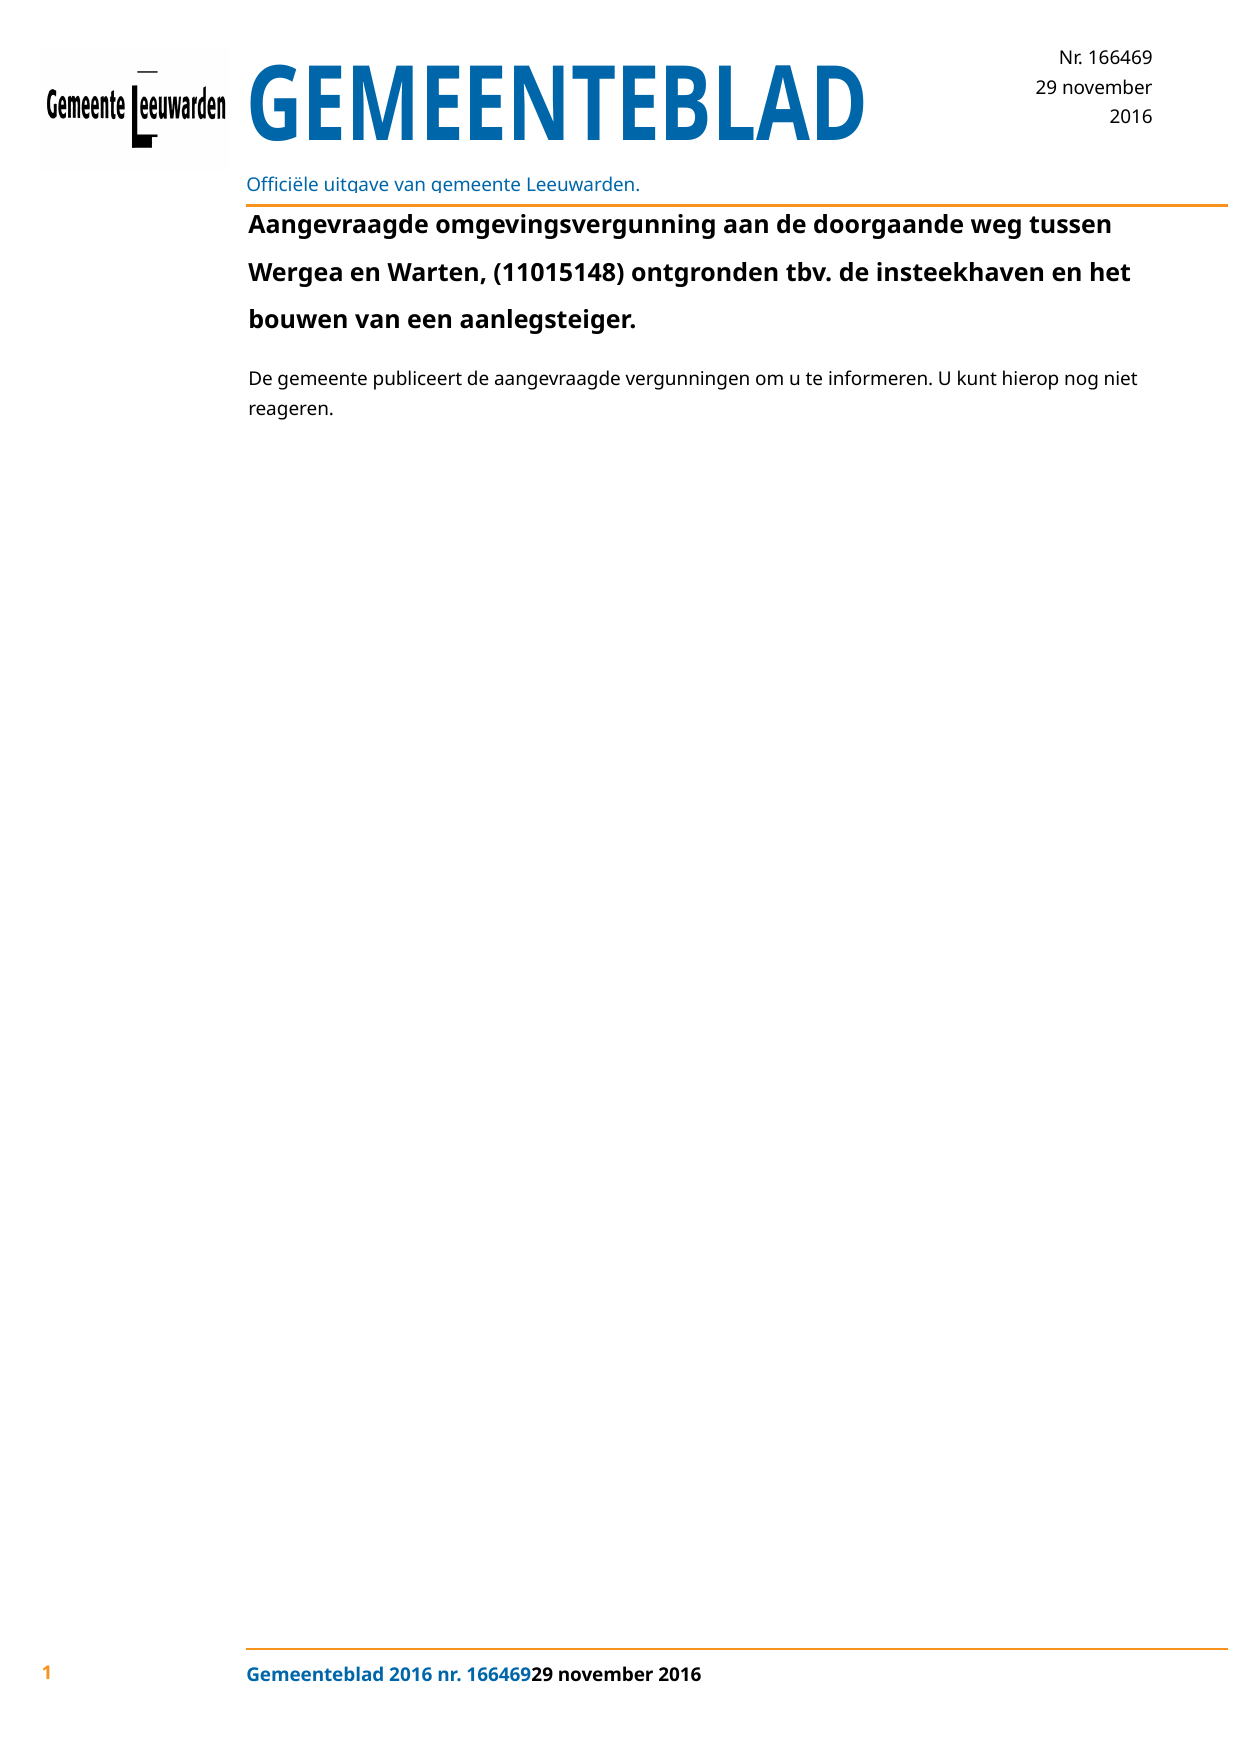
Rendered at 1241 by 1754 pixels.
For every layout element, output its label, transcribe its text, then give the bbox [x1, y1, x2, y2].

picture [41, 47, 231, 172]
text De gemeente publiceert de aangevraagde vergunningen om u te informeren. U kunt hierop nog niet reageren. [248, 366, 1152, 421]
text Aangevraagde omgevingsvergunning aan de doorgaande weg tussen Wergea en Warten, (11015148) ontgronden tbv. de insteekhaven en het bouwen van een aanlegsteiger. [248, 207, 1152, 336]
